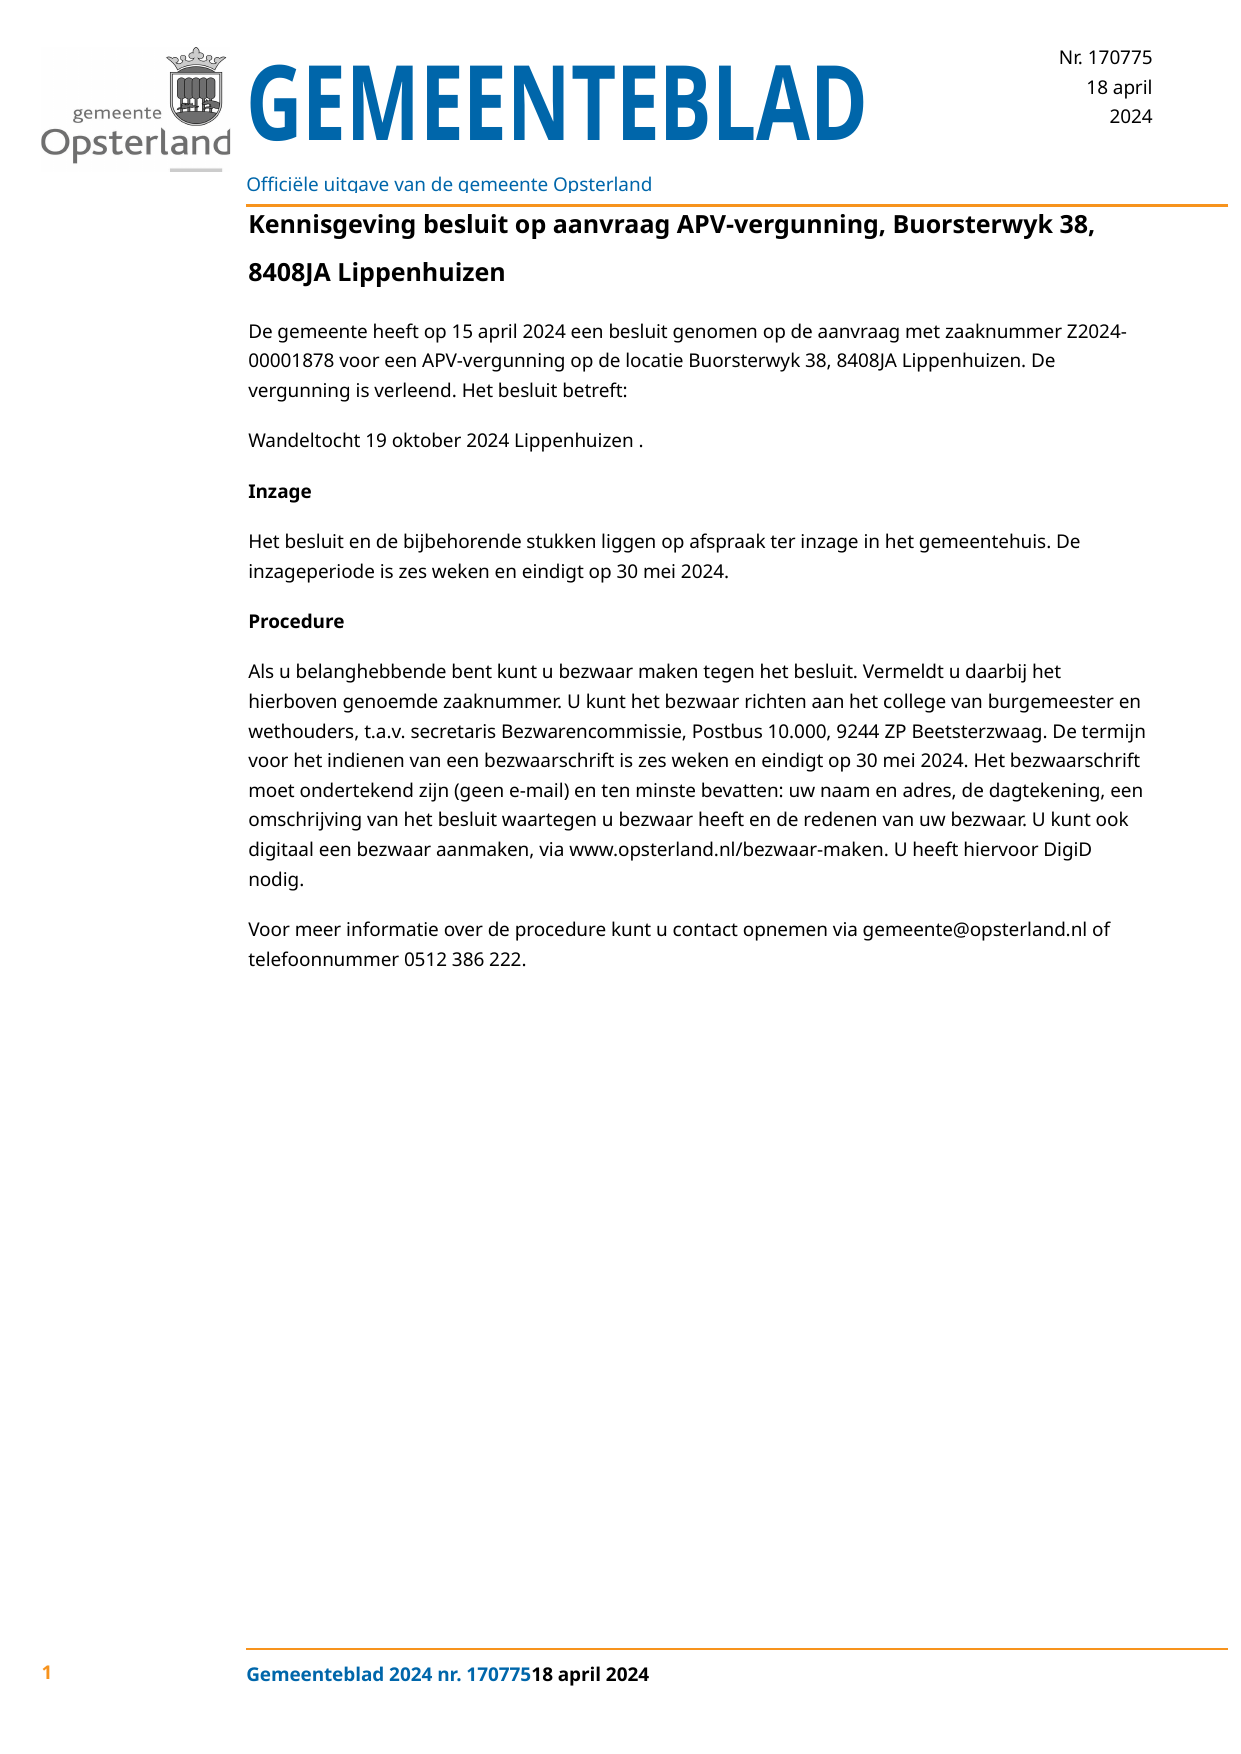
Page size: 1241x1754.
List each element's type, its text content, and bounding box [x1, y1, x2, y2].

picture [41, 47, 231, 172]
text Procedure [248, 608, 1152, 634]
text Als u belanghebbende bent kunt u bezwaar maken tegen het besluit. Vermeldt u daarbij het hierboven genoemde zaaknummer. U kunt het bezwaar richten aan het college van burgemeester en wethouders, t.a.v. secretaris Bezwarencommissie, Postbus 10.000, 9244 ZP Beetsterzwaag. De termijn voor het indienen van een bezwaarschrift is zes weken en eindigt op 30 mei 2024. Het bezwaarschrift moet ondertekend zijn (geen e-mail) en ten minste bevatten: uw naam en adres, de dagtekening, een omschrijving van het besluit waartegen u bezwaar heeft en de redenen van uw bezwaar. U kunt ook digitaal een bezwaar aanmaken, via www.opsterland.nl/bezwaar-maken. U heeft hiervoor DigiD nodig. [248, 659, 1152, 892]
text Inzage [248, 478, 1152, 504]
text Voor meer informatie over de procedure kunt u contact opnemen via gemeente@opsterland.nl of telefoonnummer 0512 386 222. [248, 916, 1152, 972]
text Kennisgeving besluit op aanvraag APV-vergunning, Buorsterwyk 38, 8408JA Lippenhuizen [248, 207, 1152, 288]
text Wandeltocht 19 oktober 2024 Lippenhuizen . [248, 427, 1152, 453]
text De gemeente heeft op 15 april 2024 een besluit genomen op de aanvraag met zaaknummer Z2024-00001878 voor een APV-vergunning op de locatie Buorsterwyk 38, 8408JA Lippenhuizen. De vergunning is verleend. Het besluit betreft: [248, 318, 1152, 403]
text Het besluit en de bijbehorende stukken liggen op afspraak ter inzage in het gemeentehuis. De inzageperiode is zes weken en eindigt op 30 mei 2024. [248, 528, 1152, 584]
